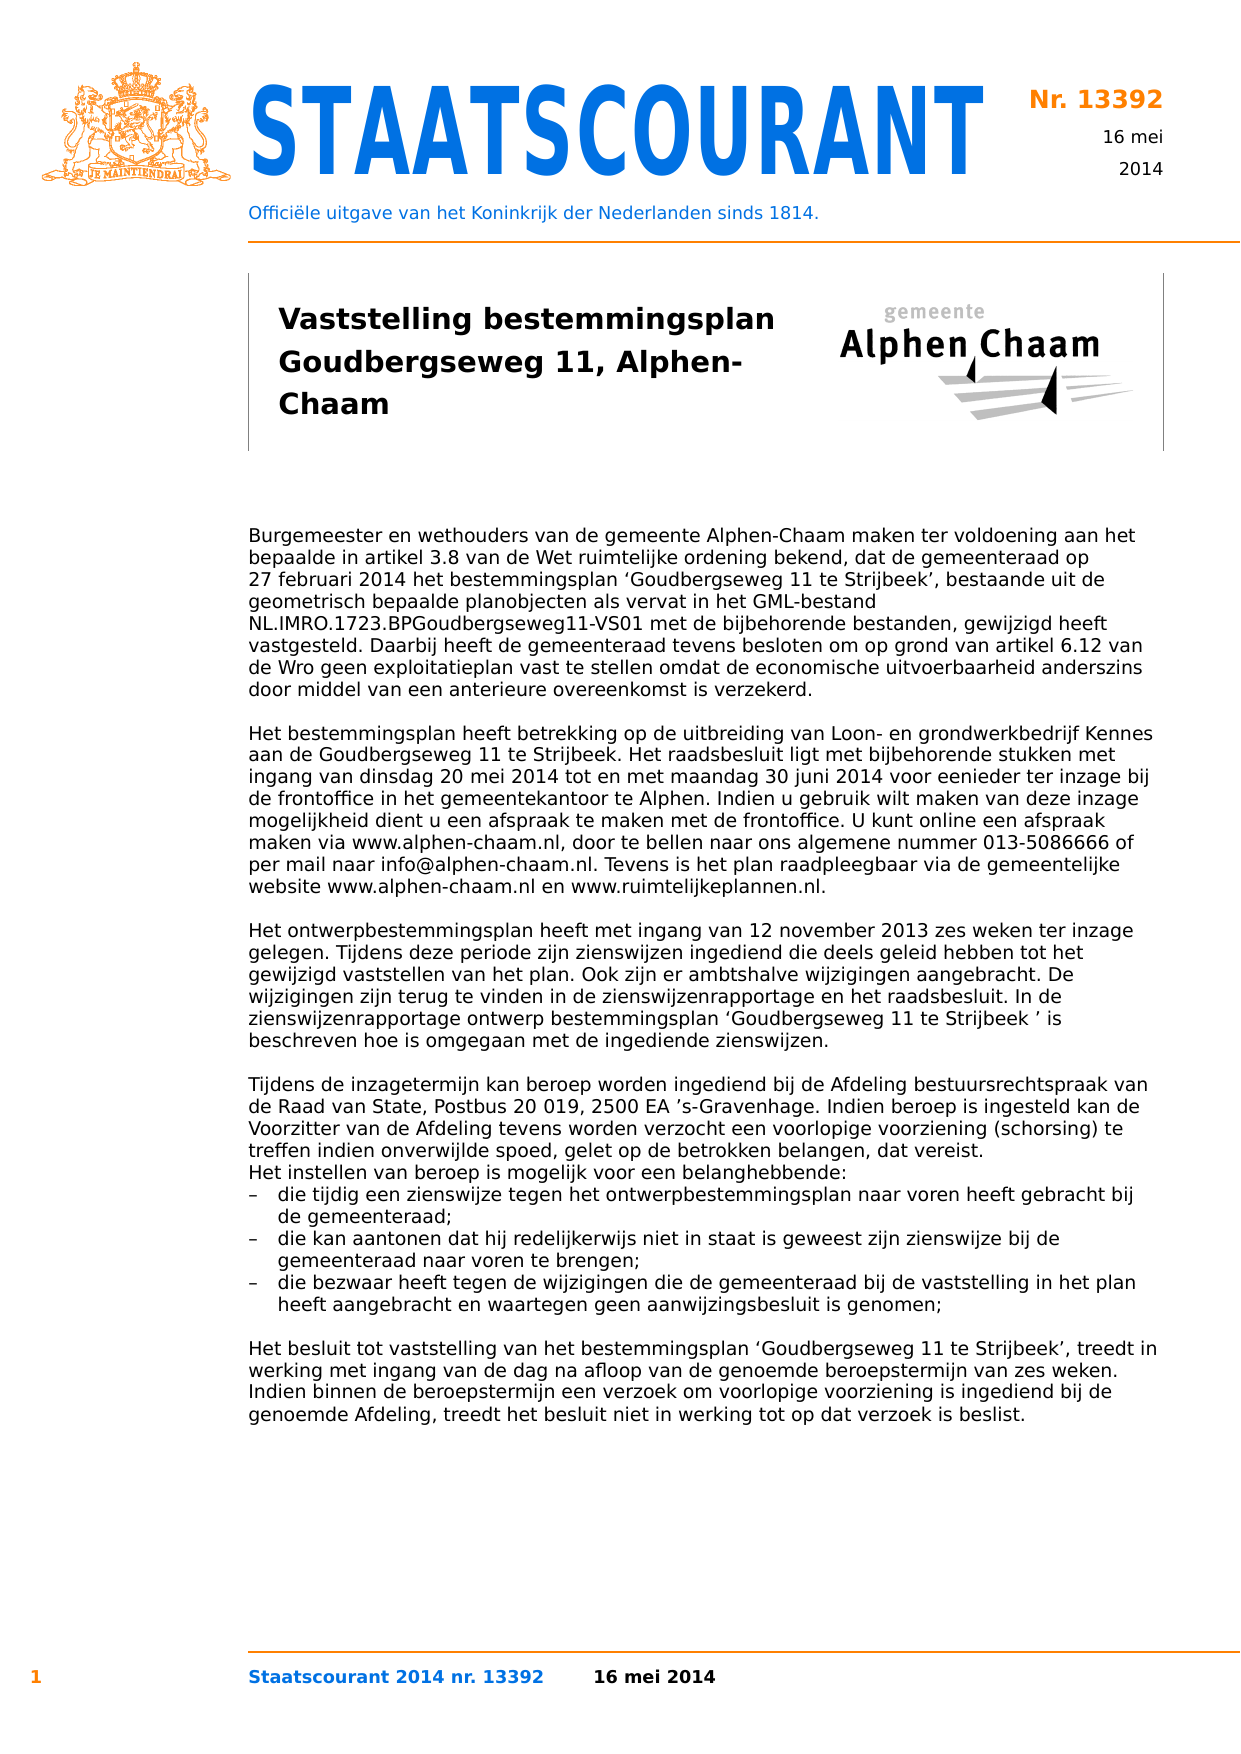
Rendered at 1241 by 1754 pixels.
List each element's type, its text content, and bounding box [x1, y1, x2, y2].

picture [838, 302, 1134, 421]
table_header Nr. 13392 [998, 62, 1240, 121]
text – die tijdig een zienswijze tegen het ontwerpbestemmingsplan naar voren heeft gebracht bij de gemeenteraad; [248, 1184, 1163, 1228]
text Burgemeester en wethouders van de gemeente Alphen-Chaam maken ter voldoening aan het bepaalde in artikel 3.8 van de Wet ruimtelijke ordening bekend, dat de gemeenteraad op 27 februari 2014 het bestemmingsplan ‘Goudbergseweg 11 te Strijbeek’, bestaande uit de geometrisch bepaalde planobjecten als vervat in het GML-bestand NL.IMRO.1723.BPGoudbergseweg11-VS01 met de bijbehorende bestanden, gewijzigd heeft vastgesteld. Daarbij heeft de gemeenteraad tevens besloten om op grond van artikel 6.12 van de Wro geen exploitatieplan vast te stellen omdat de economische uitvoerbaarheid anderszins door middel van een anterieure overeenkomst is verzekerd. [248, 525, 1163, 701]
text Het instellen van beroep is mogelijk voor een belanghebbende: [248, 1162, 1163, 1184]
text Tijdens de inzagetermijn kan beroep worden ingediend bij de Afdeling bestuursrechtspraak van de Raad van State, Postbus 20 019, 2500 EA ’s-Gravenhage. Indien beroep is ingesteld kan de Voorzitter van de Afdeling tevens worden verzocht een voorlopige voorziening (schorsing) te treffen indien onverwijlde spoed, gelet op de betrokken belangen, dat vereist. [248, 1074, 1163, 1162]
text Het besluit tot vaststelling van het bestemmingsplan ‘Goudbergseweg 11 te Strijbeek’, treedt in werking met ingang van de dag na afloop van de genoemde beroepstermijn van zes weken. Indien binnen de beroepstermijn een verzoek om voorlopige voorziening is ingediend bij de genoemde Afdeling, treedt het besluit niet in werking tot op dat verzoek is beslist. [248, 1337, 1163, 1425]
picture [41, 62, 231, 186]
table_cell 16 mei [998, 121, 1240, 153]
table_header STAATSCOURANT [248, 62, 998, 203]
text Het ontwerpbestemmingsplan heeft met ingang van 12 november 2013 zes weken ter inzage gelegen. Tijdens deze periode zijn zienswijzen ingediend die deels geleid hebben tot het gewijzigd vaststellen van het plan. Ook zijn er ambtshalve wijzigingen aangebracht. De wijzigingen zijn terug te vinden in de zienswijzenrapportage en het raadsbesluit. In de zienswijzenrapportage ontwerp bestemmingsplan ‘Goudbergseweg 11 te Strijbeek ’ is beschreven hoe is omgegaan met de ingediende zienswijzen. [248, 920, 1163, 1052]
subtitle Vaststelling bestemmingsplan Goudbergseweg 11, Alphen-Chaam [249, 273, 1163, 451]
text Het bestemmingsplan heeft betrekking op de uitbreiding van Loon- en grondwerkbedrijf Kennes aan de Goudbergseweg 11 te Strijbeek. Het raadsbesluit ligt met bijbehorende stukken met ingang van dinsdag 20 mei 2014 tot en met maandag 30 juni 2014 voor eenieder ter inzage bij de frontoffice in het gemeentekantoor te Alphen. Indien u gebruik wilt maken van deze inzage mogelijkheid dient u een afspraak te maken met de frontoffice. U kunt online een afspraak maken via www.alphen-chaam.nl, door te bellen naar ons algemene nummer 013-5086666 of per mail naar info@alphen-chaam.nl. Tevens is het plan raadpleegbaar via de gemeentelijke website www.alphen-chaam.nl en www.ruimtelijkeplannen.nl. [248, 722, 1163, 898]
table_header [25, 62, 248, 241]
text – die bezwaar heeft tegen de wijzigingen die de gemeenteraad bij de vaststelling in het plan heeft aangebracht en waartegen geen aanwijzingsbesluit is genomen; [248, 1272, 1163, 1316]
table_cell Officiële uitgave van het Koninkrijk der Nederlanden sinds 1814. [248, 203, 1240, 241]
table_cell 2014 [998, 153, 1240, 203]
text – die kan aantonen dat hij redelijkerwijs niet in staat is geweest zijn zienswijze bij de gemeenteraad naar voren te brengen; [248, 1228, 1163, 1272]
